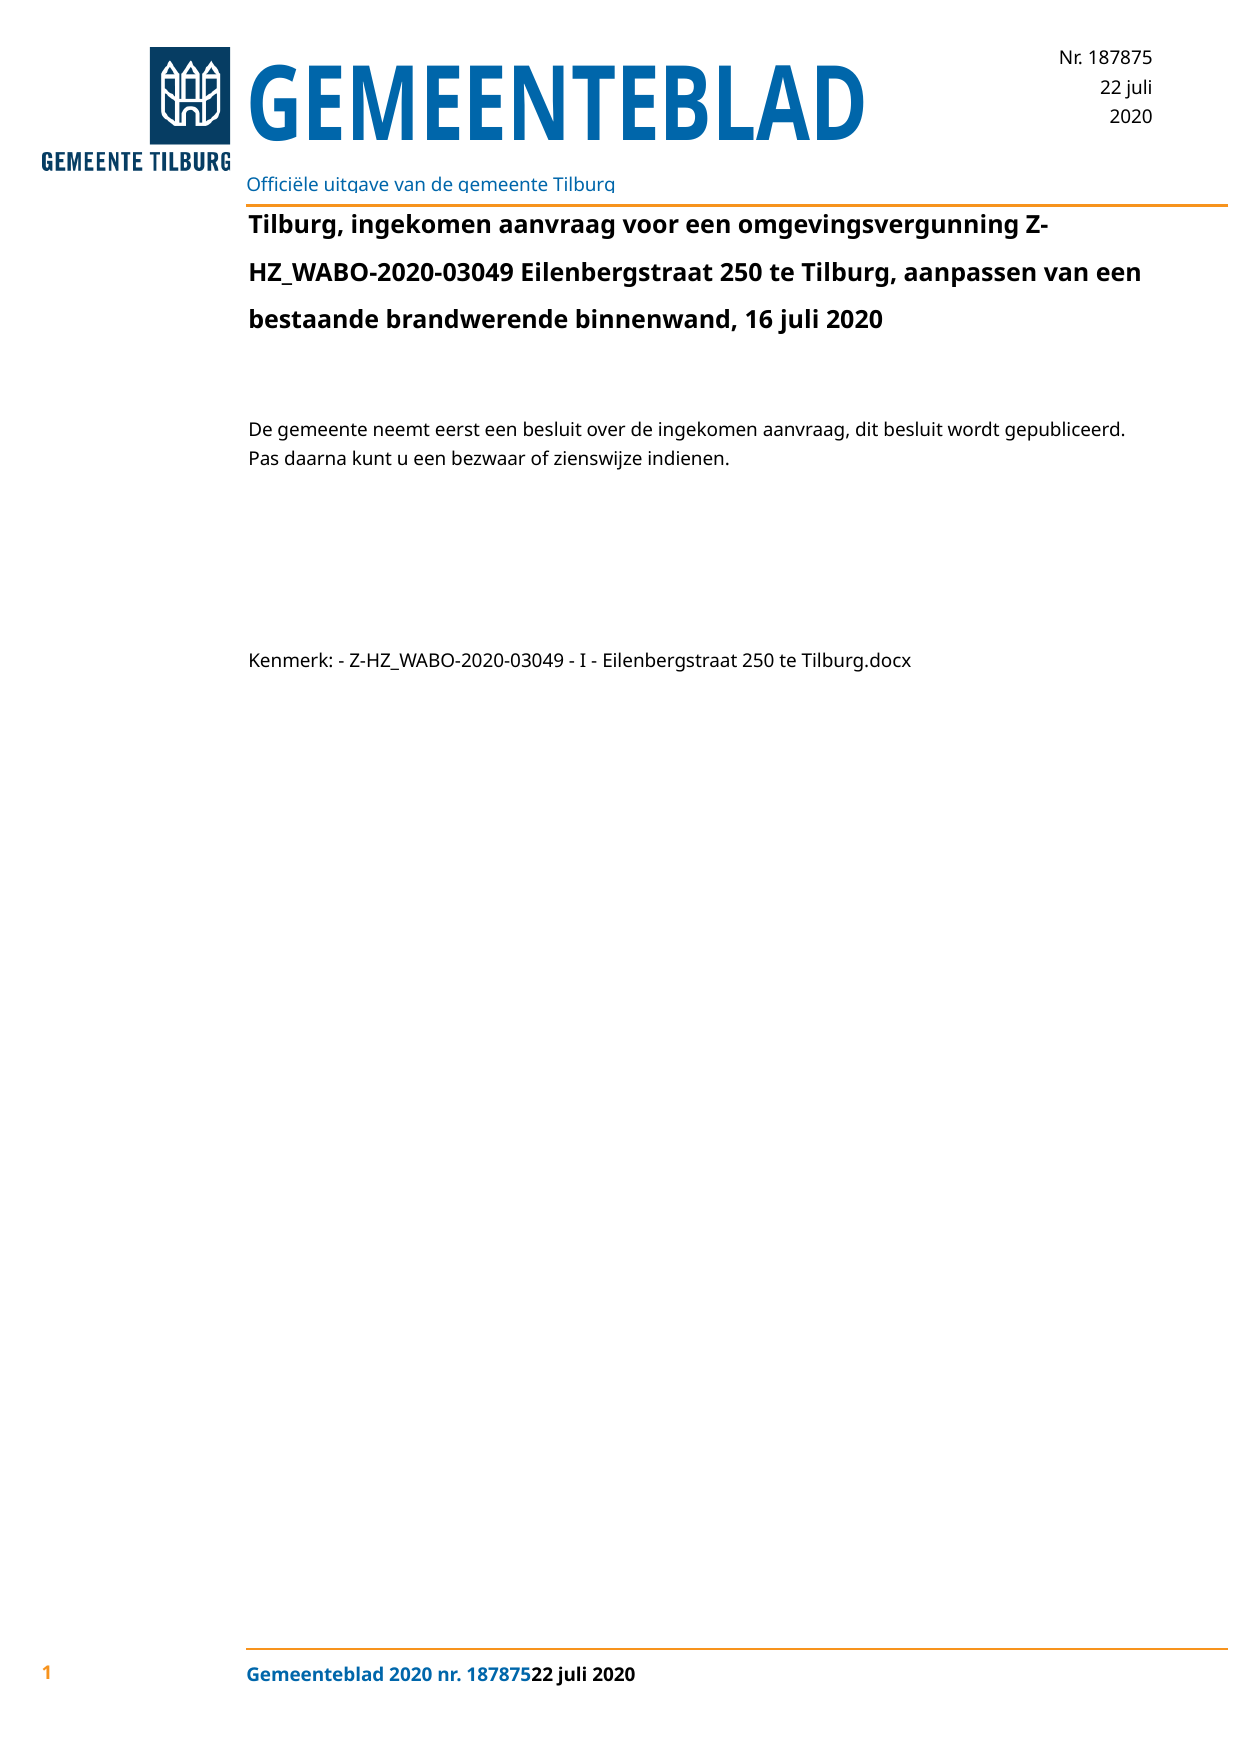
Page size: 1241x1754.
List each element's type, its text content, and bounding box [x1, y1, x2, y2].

text De gemeente neemt eerst een besluit over de ingekomen aanvraag, dit besluit wordt gepubliceerd. Pas daarna kunt u een bezwaar of zienswijze indienen. [248, 416, 1152, 471]
text Tilburg, ingekomen aanvraag voor een omgevingsvergunning Z-HZ_WABO-2020-03049 Eilenbergstraat 250 te Tilburg, aanpassen van een bestaande brandwerende binnenwand, 16 juli 2020 [248, 207, 1152, 336]
picture [41, 47, 231, 172]
text Kenmerk: - Z-HZ_WABO-2020-03049 - I - Eilenbergstraat 250 te Tilburg.docx [248, 647, 1152, 673]
